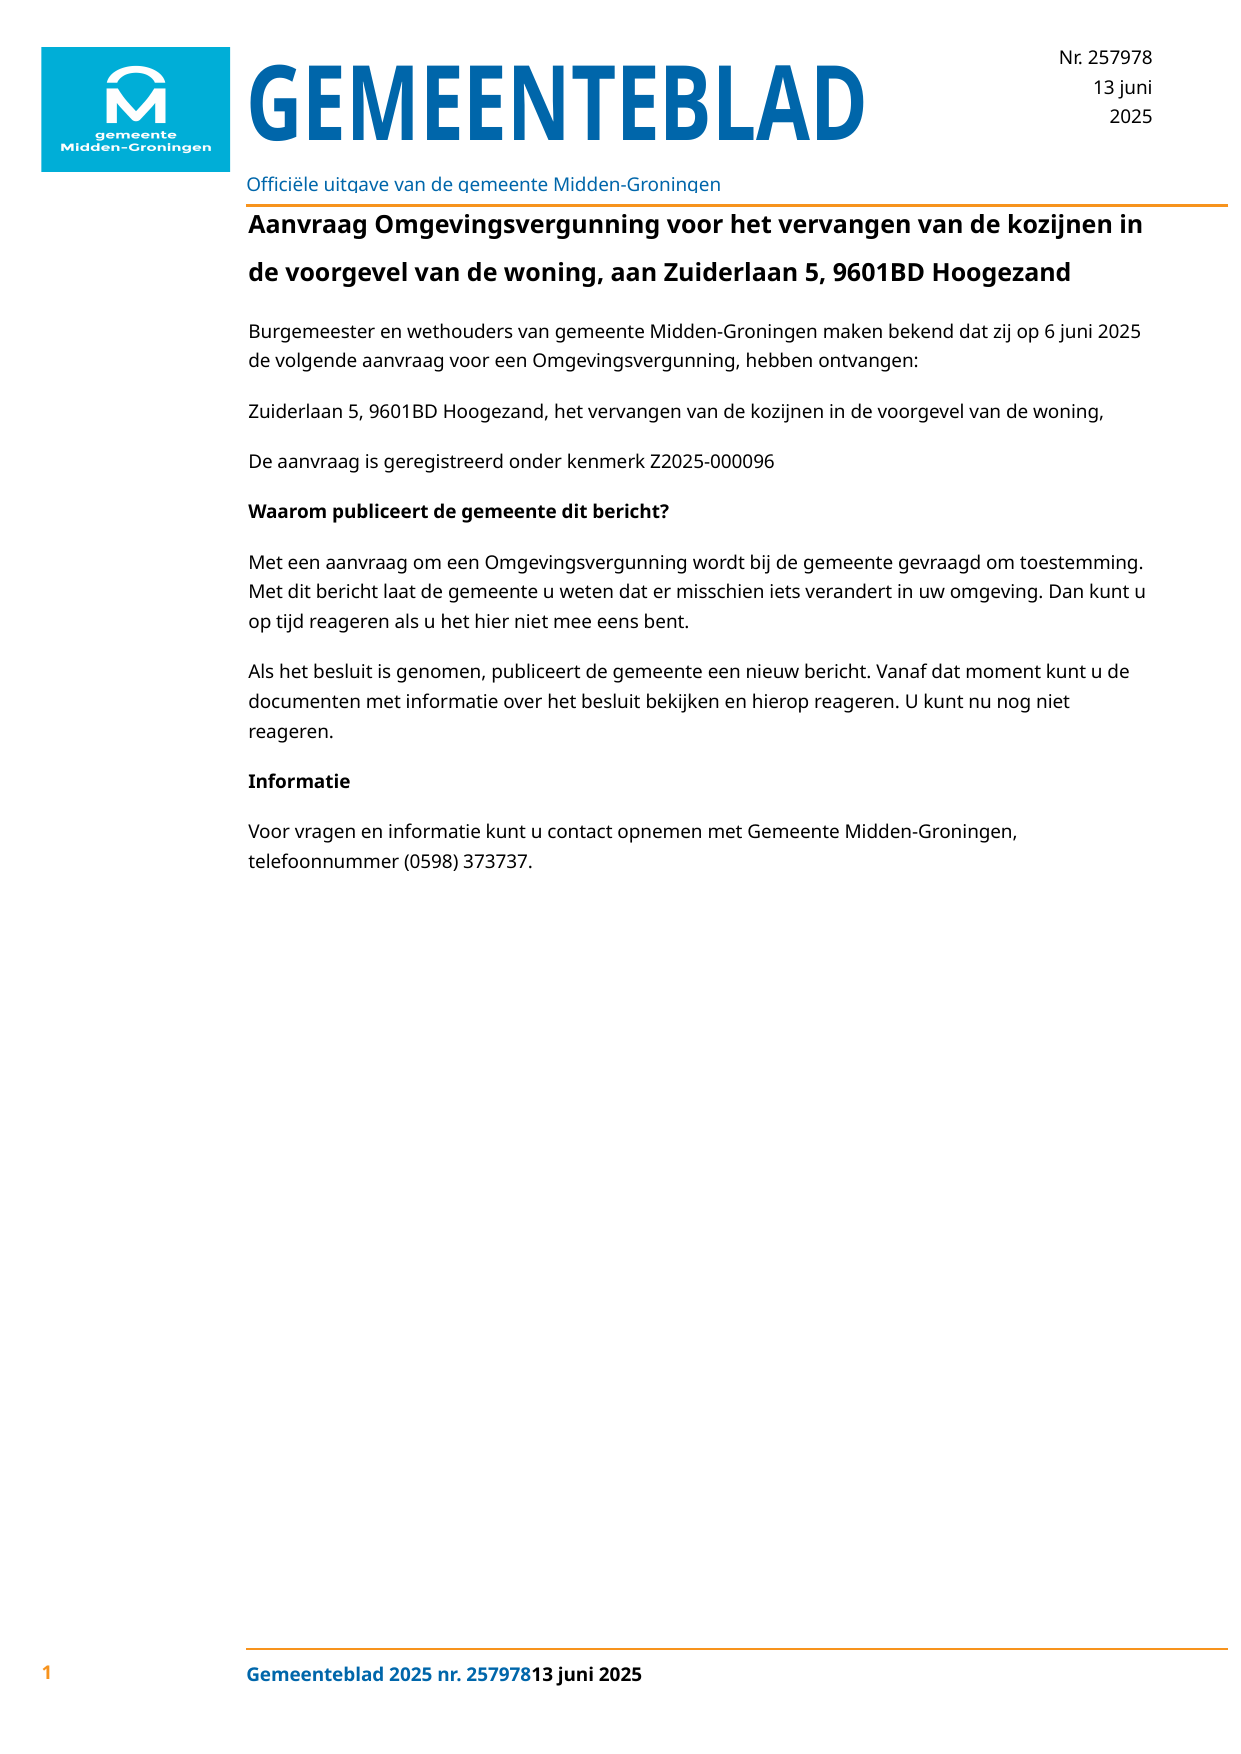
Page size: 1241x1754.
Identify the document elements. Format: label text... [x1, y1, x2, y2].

picture [107, 89, 165, 122]
text Informatie [248, 768, 1152, 794]
text Burgemeester en wethouders van gemeente Midden-Groningen maken bekend dat zij op 6 juni 2025 de volgende aanvraag voor een Omgevingsvergunning, hebben ontvangen: [248, 318, 1152, 373]
text Aanvraag Omgevingsvergunning voor het vervangen van de kozijnen in de voorgevel van de woning, aan Zuiderlaan 5, 9601BD Hoogezand [248, 207, 1152, 288]
text Voor vragen en informatie kunt u contact opnemen met Gemeente Midden-Groningen, telefoonnummer (0598) 373737. [248, 819, 1152, 874]
picture [108, 66, 164, 82]
text Zuiderlaan 5, 9601BD Hoogezand, het vervangen van de kozijnen in de voorgevel van de woning, [248, 398, 1152, 424]
text Als het besluit is genomen, publiceert de gemeente een nieuw bericht. Vanaf dat moment kunt u de documenten met informatie over het besluit bekijken en hierop reageren. U kunt nu nog niet reageren. [248, 659, 1152, 744]
text Met een aanvraag om een Omgevingsvergunning wordt bij de gemeente gevraagd om toestemming. Met dit bericht laat de gemeente u weten dat er misschien iets verandert in uw omgeving. Dan kunt u op tijd reageren als u het hier niet mee eens bent. [248, 549, 1152, 634]
picture [184, 146, 190, 153]
text Waarom publiceert de gemeente dit bericht? [248, 499, 1152, 524]
text De aanvraag is geregistreerd onder kenmerk Z2025-000096 [248, 448, 1152, 474]
